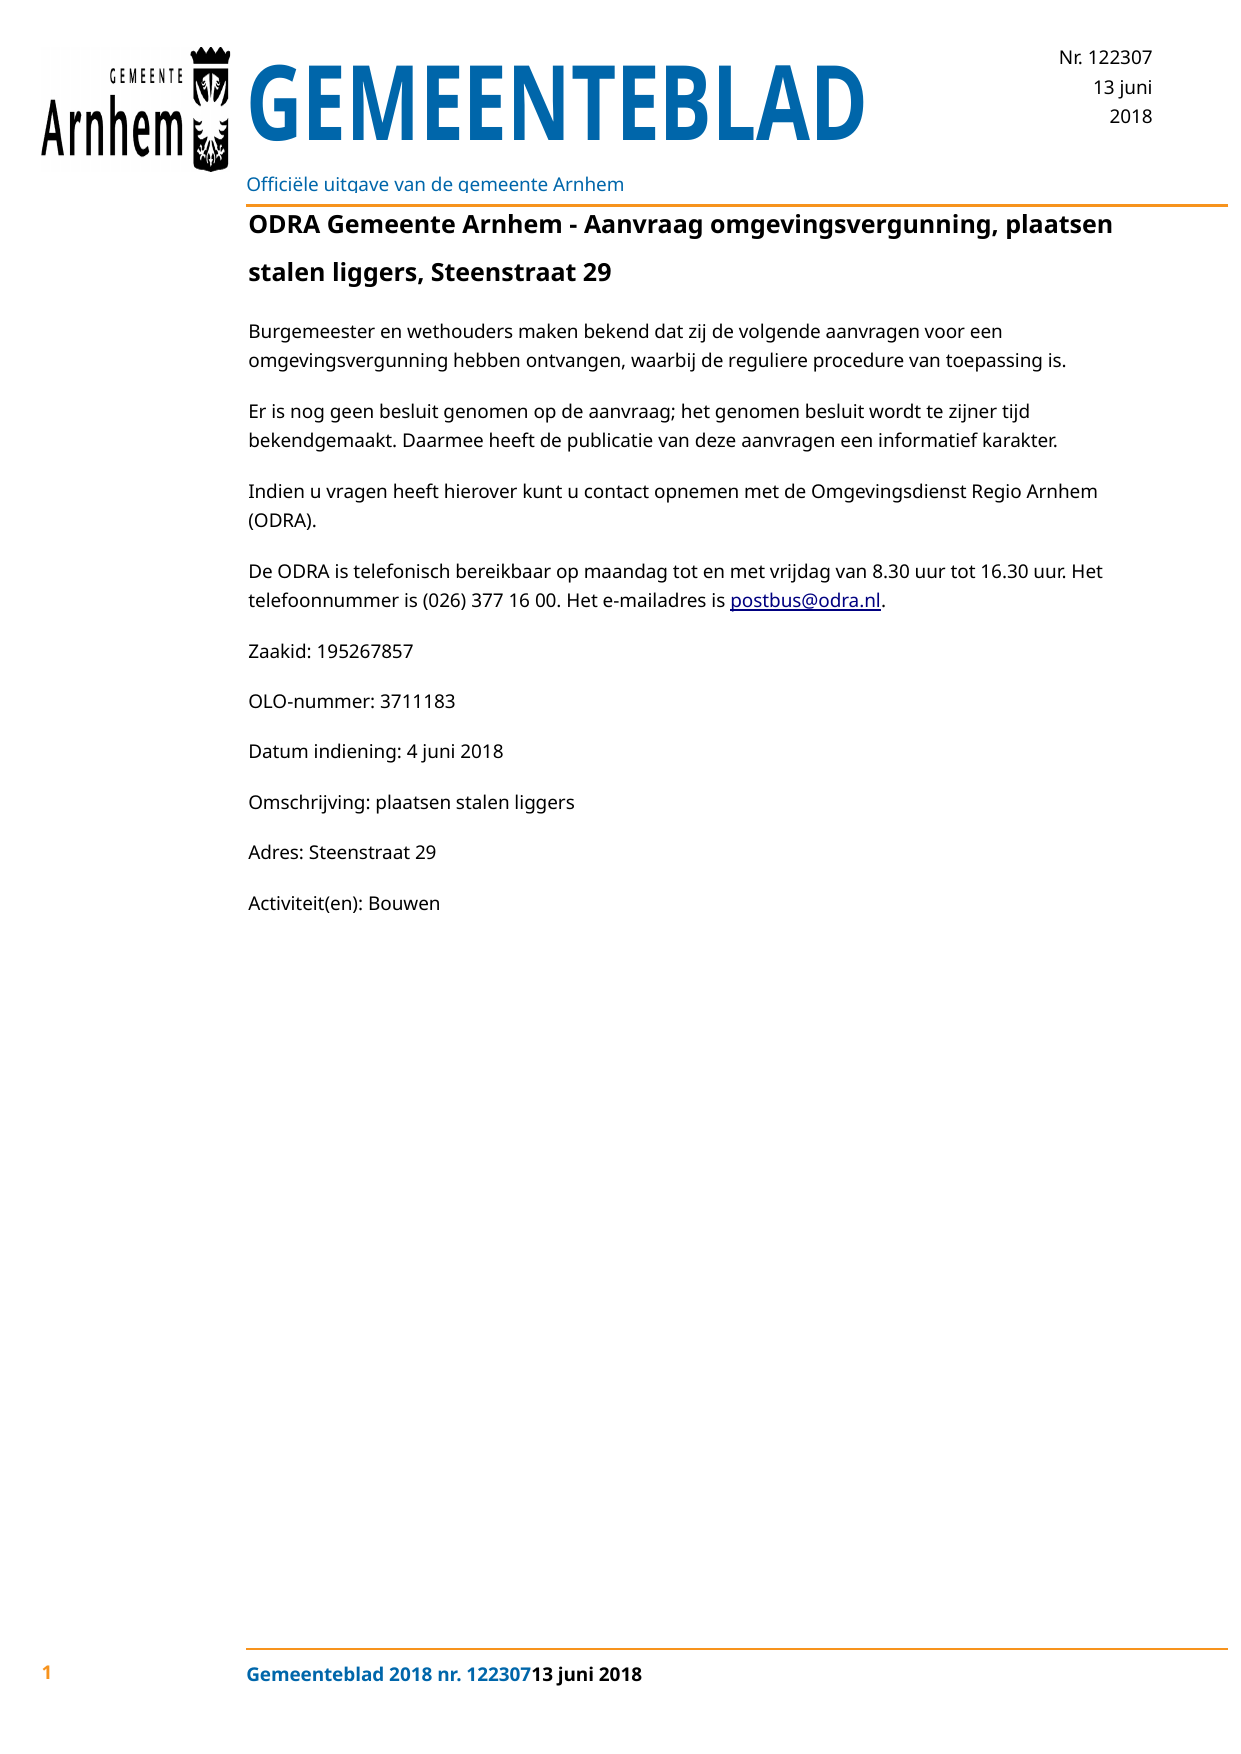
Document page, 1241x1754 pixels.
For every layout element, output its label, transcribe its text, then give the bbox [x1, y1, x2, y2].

text Er is nog geen besluit genomen op de aanvraag; het genomen besluit wordt te zijner tijd bekendgemaakt. Daarmee heeft de publicatie van deze aanvragen een informatief karakter. [248, 398, 1152, 453]
text De ODRA is telefonisch bereikbaar op maandag tot en met vrijdag van 8.30 uur tot 16.30 uur. Het telefoonnummer is (026) 377 16 00. Het e-mailadres is postbus@odra.nl. [248, 558, 1152, 613]
text Indien u vragen heeft hierover kunt u contact opnemen met de Omgevingsdienst Regio Arnhem (ODRA). [248, 478, 1152, 533]
picture [41, 47, 231, 172]
text Omschrijving: plaatsen stalen liggers [248, 789, 1152, 815]
text Zaakid: 195267857 [248, 638, 1152, 664]
text OLO-nummer: 3711183 [248, 688, 1152, 714]
text Activiteit(en): Bouwen [248, 890, 1152, 916]
text ODRA Gemeente Arnhem - Aanvraag omgevingsvergunning, plaatsen stalen liggers, Steenstraat 29 [248, 207, 1152, 288]
text Datum indiening: 4 juni 2018 [248, 739, 1152, 764]
text Burgemeester en wethouders maken bekend dat zij de volgende aanvragen voor een omgevingsvergunning hebben ontvangen, waarbij de reguliere procedure van toepassing is. [248, 318, 1152, 373]
text Adres: Steenstraat 29 [248, 839, 1152, 865]
